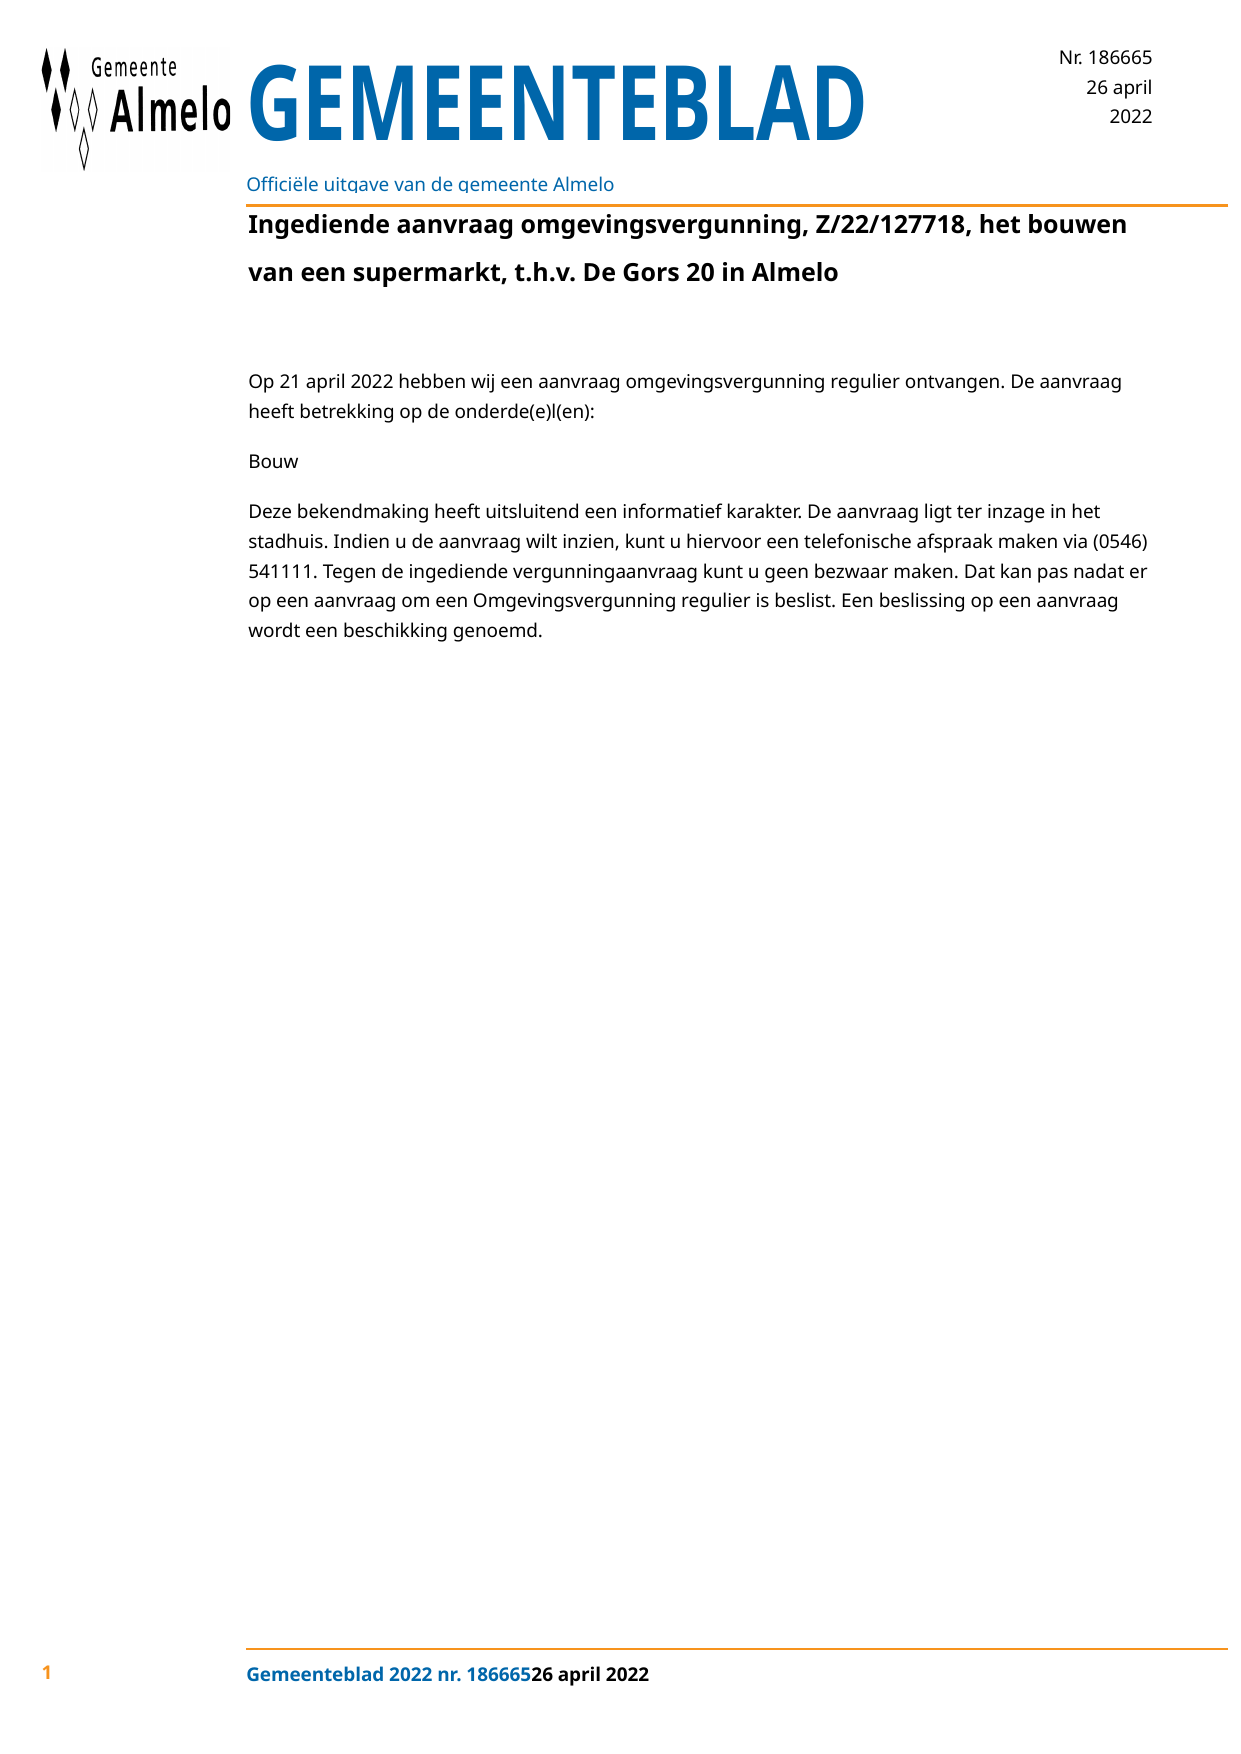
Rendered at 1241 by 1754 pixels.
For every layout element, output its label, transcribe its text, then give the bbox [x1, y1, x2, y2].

picture [41, 47, 231, 172]
text Ingediende aanvraag omgevingsvergunning, Z/22/127718, het bouwen van een supermarkt, t.h.v. De Gors 20 in Almelo [248, 207, 1152, 288]
text Bouw [248, 448, 1152, 474]
text Deze bekendmaking heeft uitsluitend een informatief karakter. De aanvraag ligt ter inzage in het stadhuis. Indien u de aanvraag wilt inzien, kunt u hiervoor een telefonische afspraak maken via (0546) 541111. Tegen de ingediende vergunningaanvraag kunt u geen bezwaar maken. Dat kan pas nadat er op een aanvraag om een Omgevingsvergunning regulier is beslist. Een beslissing op een aanvraag wordt een beschikking genoemd. [248, 499, 1152, 643]
text Op 21 april 2022 hebben wij een aanvraag omgevingsvergunning regulier ontvangen. De aanvraag heeft betrekking op de onderde(e)l(en): [248, 368, 1152, 424]
